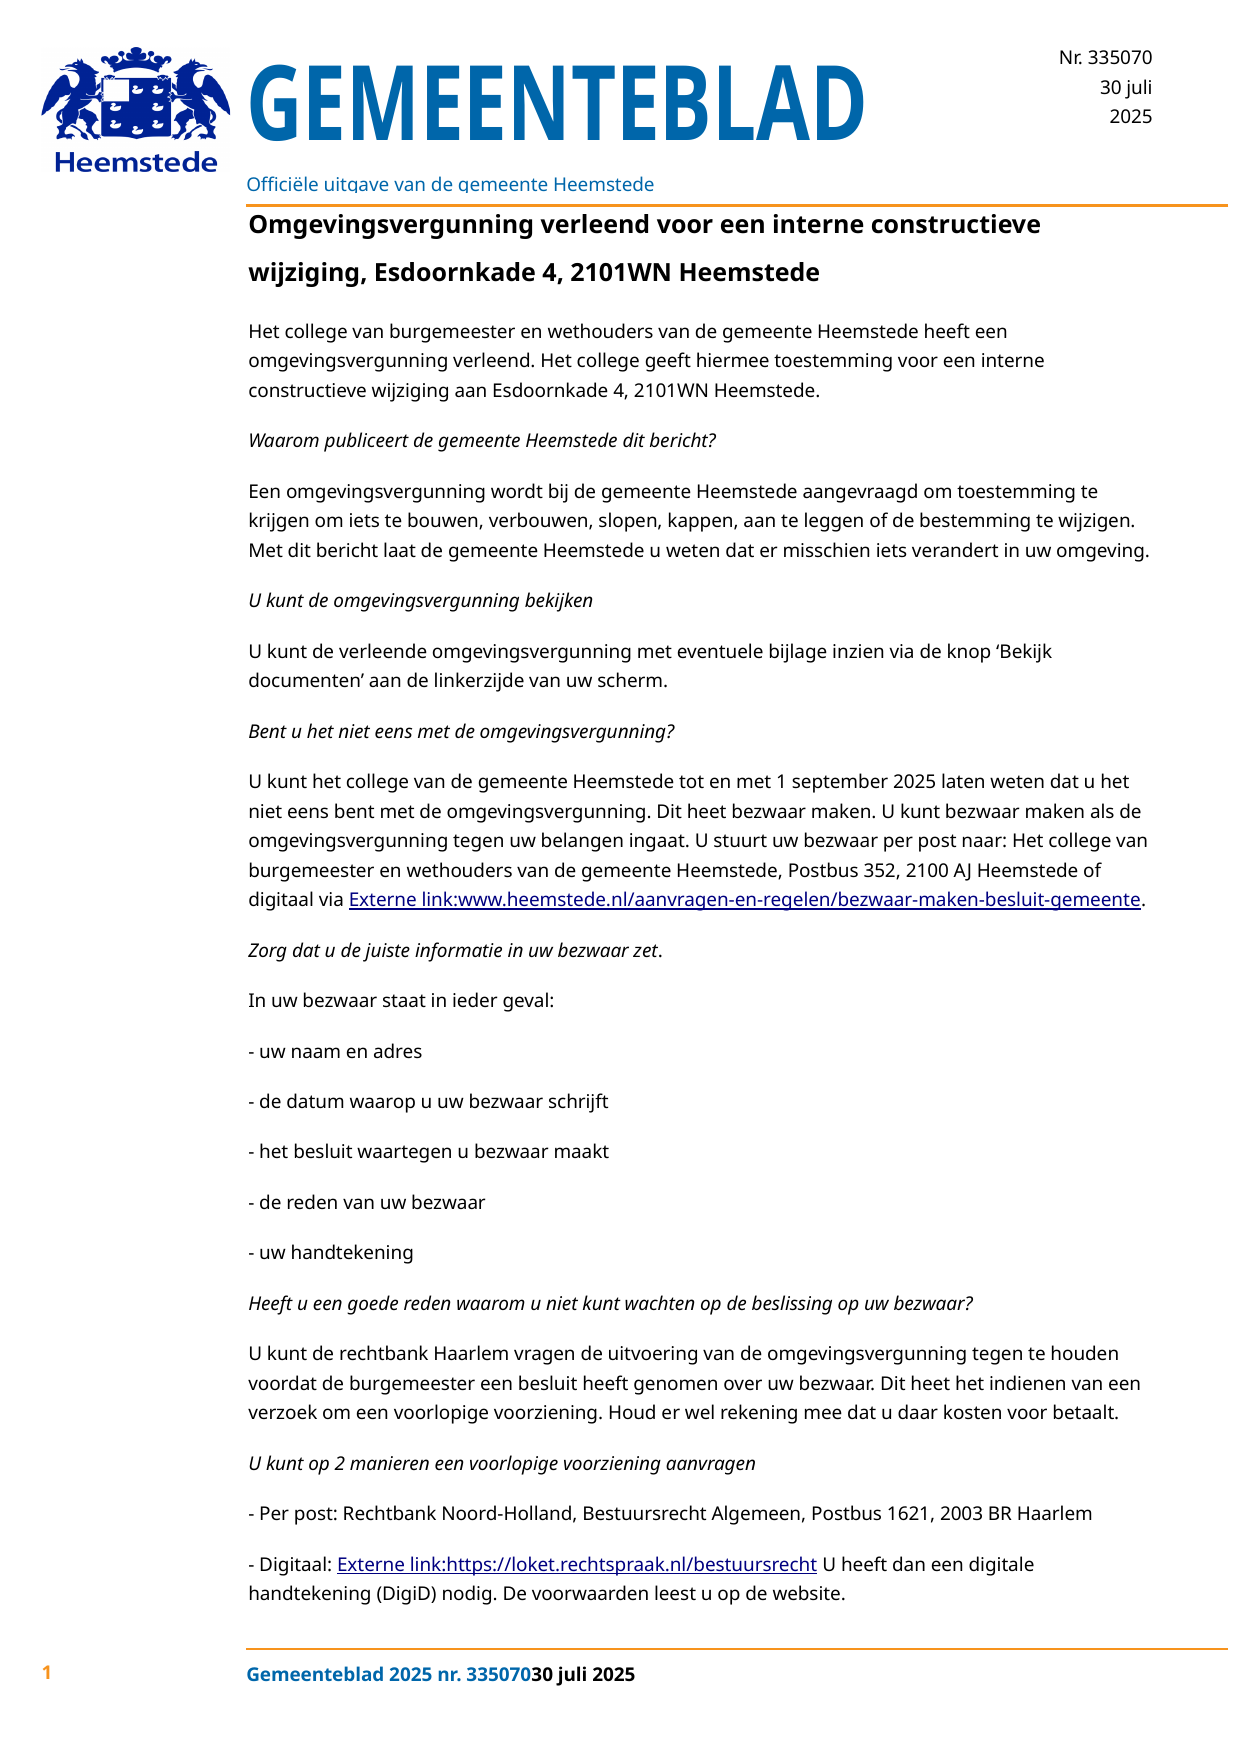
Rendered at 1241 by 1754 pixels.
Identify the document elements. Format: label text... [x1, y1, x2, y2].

picture [41, 47, 231, 172]
text U kunt de rechtbank Haarlem vragen de uitvoering van de omgevingsvergunning tegen te houden voordat de burgemeester een besluit heeft genomen over uw bezwaar. Dit heet het indienen van een verzoek om een voorlopige voorziening. Houd er wel rekening mee dat u daar kosten voor betaalt. [248, 1340, 1152, 1425]
text - uw handtekening [248, 1239, 1152, 1265]
text - de datum waarop u uw bezwaar schrijft [248, 1088, 1152, 1114]
text Heeft u een goede reden waarom u niet kunt wachten op de beslissing op uw bezwaar? [248, 1290, 1152, 1316]
text - uw naam en adres [248, 1038, 1152, 1064]
text Waarom publiceert de gemeente Heemstede dit bericht? [248, 427, 1152, 453]
text U kunt het college van de gemeente Heemstede tot en met 1 september 2025 laten weten dat u het niet eens bent met de omgevingsvergunning. Dit heet bezwaar maken. U kunt bezwaar maken als de omgevingsvergunning tegen uw belangen ingaat. U stuurt uw bezwaar per post naar: Het college van burgemeester en wethouders van de gemeente Heemstede, Postbus 352, 2100 AJ Heemstede of digitaal via Externe link:www.heemstede.nl/aanvragen-en-regelen/bezwaar-maken-besluit-gemeente. [248, 768, 1152, 912]
text - het besluit waartegen u bezwaar maakt [248, 1139, 1152, 1164]
text Zorg dat u de juiste informatie in uw bezwaar zet. [248, 937, 1152, 963]
text U kunt de verleende omgevingsvergunning met eventuele bijlage inzien via de knop ‘Bekijk documenten’ aan de linkerzijde van uw scherm. [248, 638, 1152, 693]
text - Per post: Rechtbank Noord-Holland, Bestuursrecht Algemeen, Postbus 1621, 2003 BR Haarlem [248, 1500, 1152, 1526]
text Het college van burgemeester en wethouders van de gemeente Heemstede heeft een omgevingsvergunning verleend. Het college geeft hiermee toestemming voor een interne constructieve wijziging aan Esdoornkade 4, 2101WN Heemstede. [248, 318, 1152, 403]
text - Digitaal: Externe link:https://loket.rechtspraak.nl/bestuursrecht U heeft dan een digitale handtekening (DigiD) nodig. De voorwaarden leest u op de website. [248, 1551, 1152, 1606]
text - de reden van uw bezwaar [248, 1189, 1152, 1215]
text In uw bezwaar staat in ieder geval: [248, 987, 1152, 1013]
text Bent u het niet eens met de omgevingsvergunning? [248, 718, 1152, 744]
text Een omgevingsvergunning wordt bij de gemeente Heemstede aangevraagd om toestemming te krijgen om iets te bouwen, verbouwen, slopen, kappen, aan te leggen of de bestemming te wijzigen. Met dit bericht laat de gemeente Heemstede u weten dat er misschien iets verandert in uw omgeving. [248, 478, 1152, 563]
text U kunt de omgevingsvergunning bekijken [248, 587, 1152, 613]
text U kunt op 2 manieren een voorlopige voorziening aanvragen [248, 1450, 1152, 1476]
text Omgevingsvergunning verleend voor een interne constructieve wijziging, Esdoornkade 4, 2101WN Heemstede [248, 207, 1152, 288]
